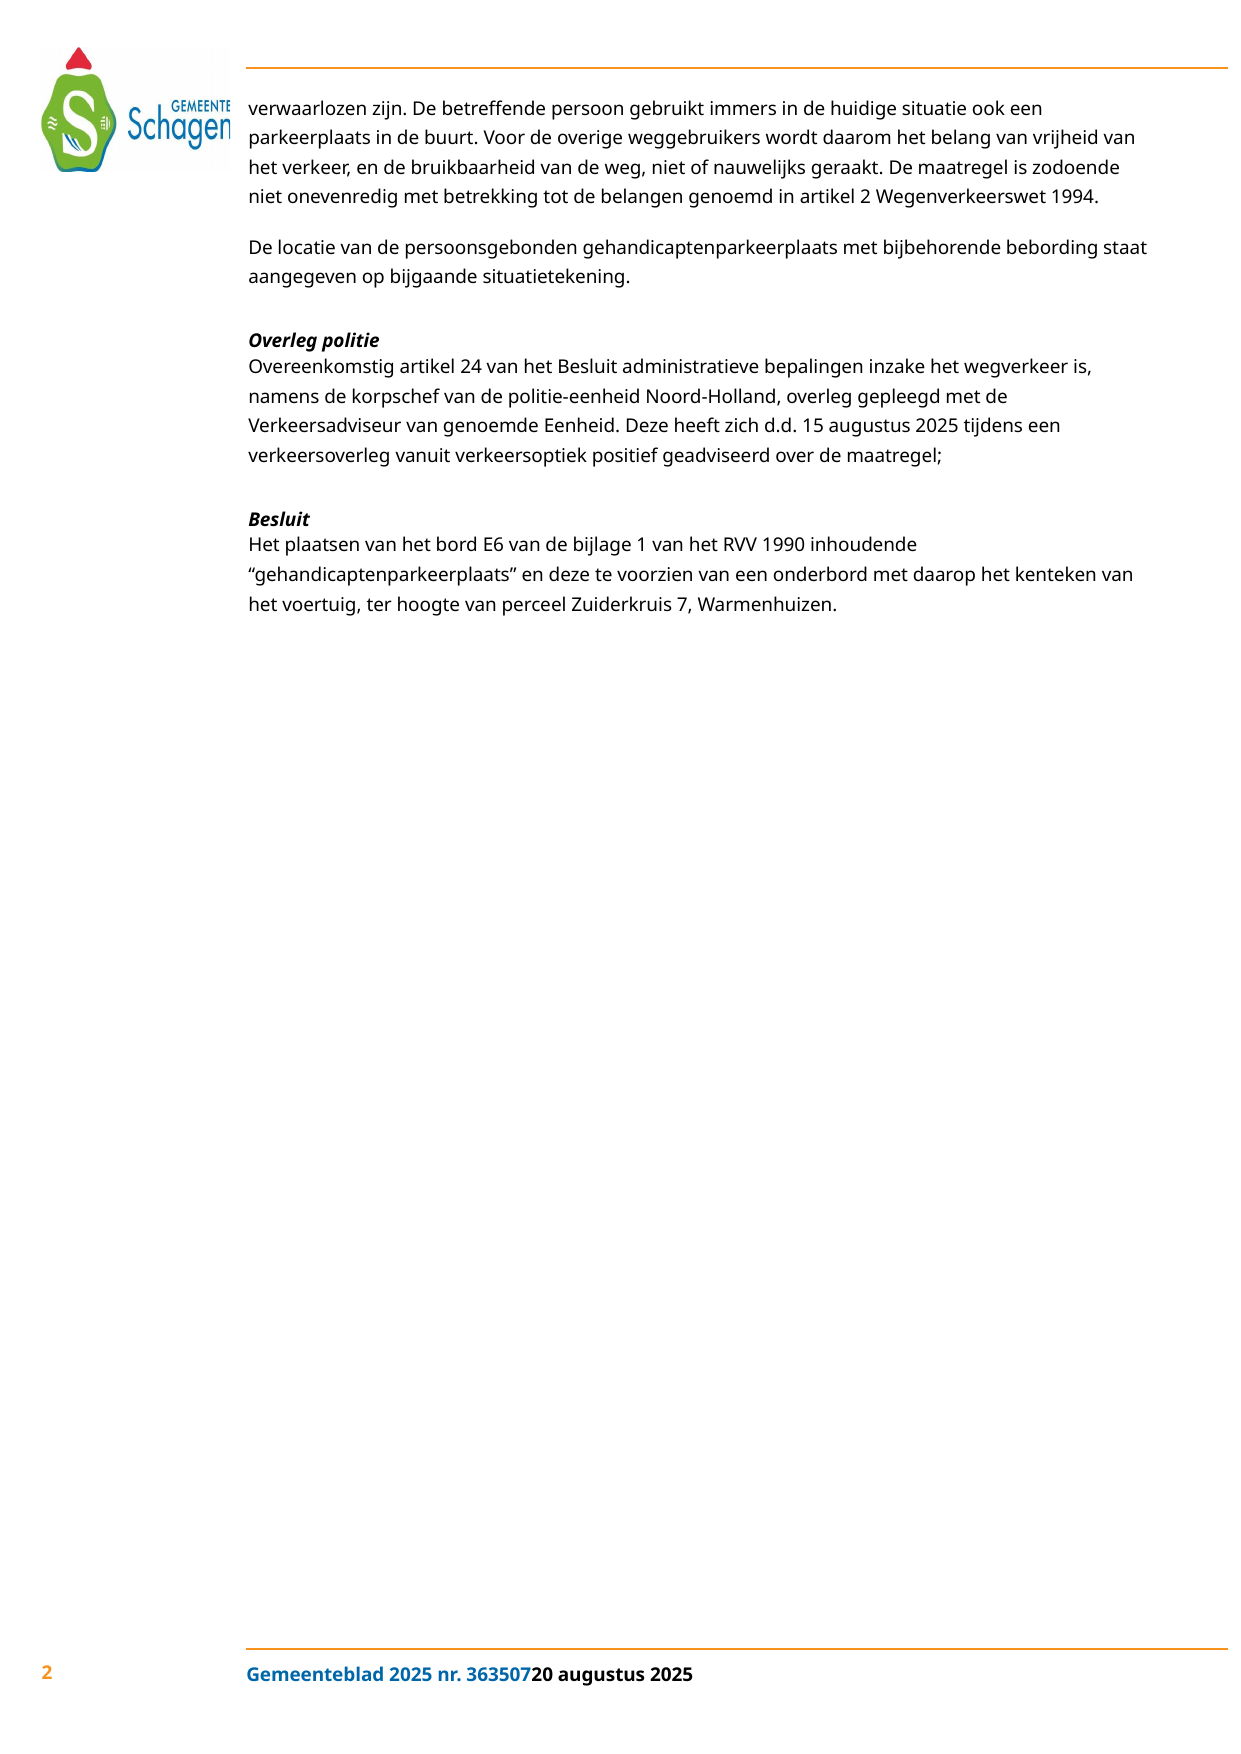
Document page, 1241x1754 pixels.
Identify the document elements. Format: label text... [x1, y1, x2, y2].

text Overleg politie [248, 327, 1152, 353]
text Overeenkomstig artikel 24 van het Besluit administratieve bepalingen inzake het wegverkeer is, namens de korpschef van de politie-eenheid Noord-Holland, overleg gepleegd met de Verkeersadviseur van genoemde Eenheid. Deze heeft zich d.d. 15 augustus 2025 tijdens een verkeersoverleg vanuit verkeersoptiek positief geadviseerd over de maatregel; [248, 353, 1152, 468]
text Besluit [248, 506, 1152, 532]
picture [41, 47, 231, 172]
text Het plaatsen van het bord E6 van de bijlage 1 van het RVV 1990 inhoudende “gehandicaptenparkeerplaats” en deze te voorzien van een onderbord met daarop het kenteken van het voertuig, ter hoogte van perceel Zuiderkruis 7, Warmenhuizen. [248, 532, 1152, 617]
text De locatie van de persoonsgebonden gehandicaptenparkeerplaats met bijbehorende bebording staat aangegeven op bijgaande situatietekening. [248, 234, 1152, 289]
text verwaarlozen zijn. De betreffende persoon gebruikt immers in de huidige situatie ook een parkeerplaats in de buurt. Voor de overige weggebruikers wordt daarom het belang van vrijheid van het verkeer, en de bruikbaarheid van de weg, niet of nauwelijks geraakt. De maatregel is zodoende niet onevenredig met betrekking tot de belangen genoemd in artikel 2 Wegenverkeerswet 1994. [248, 95, 1152, 209]
